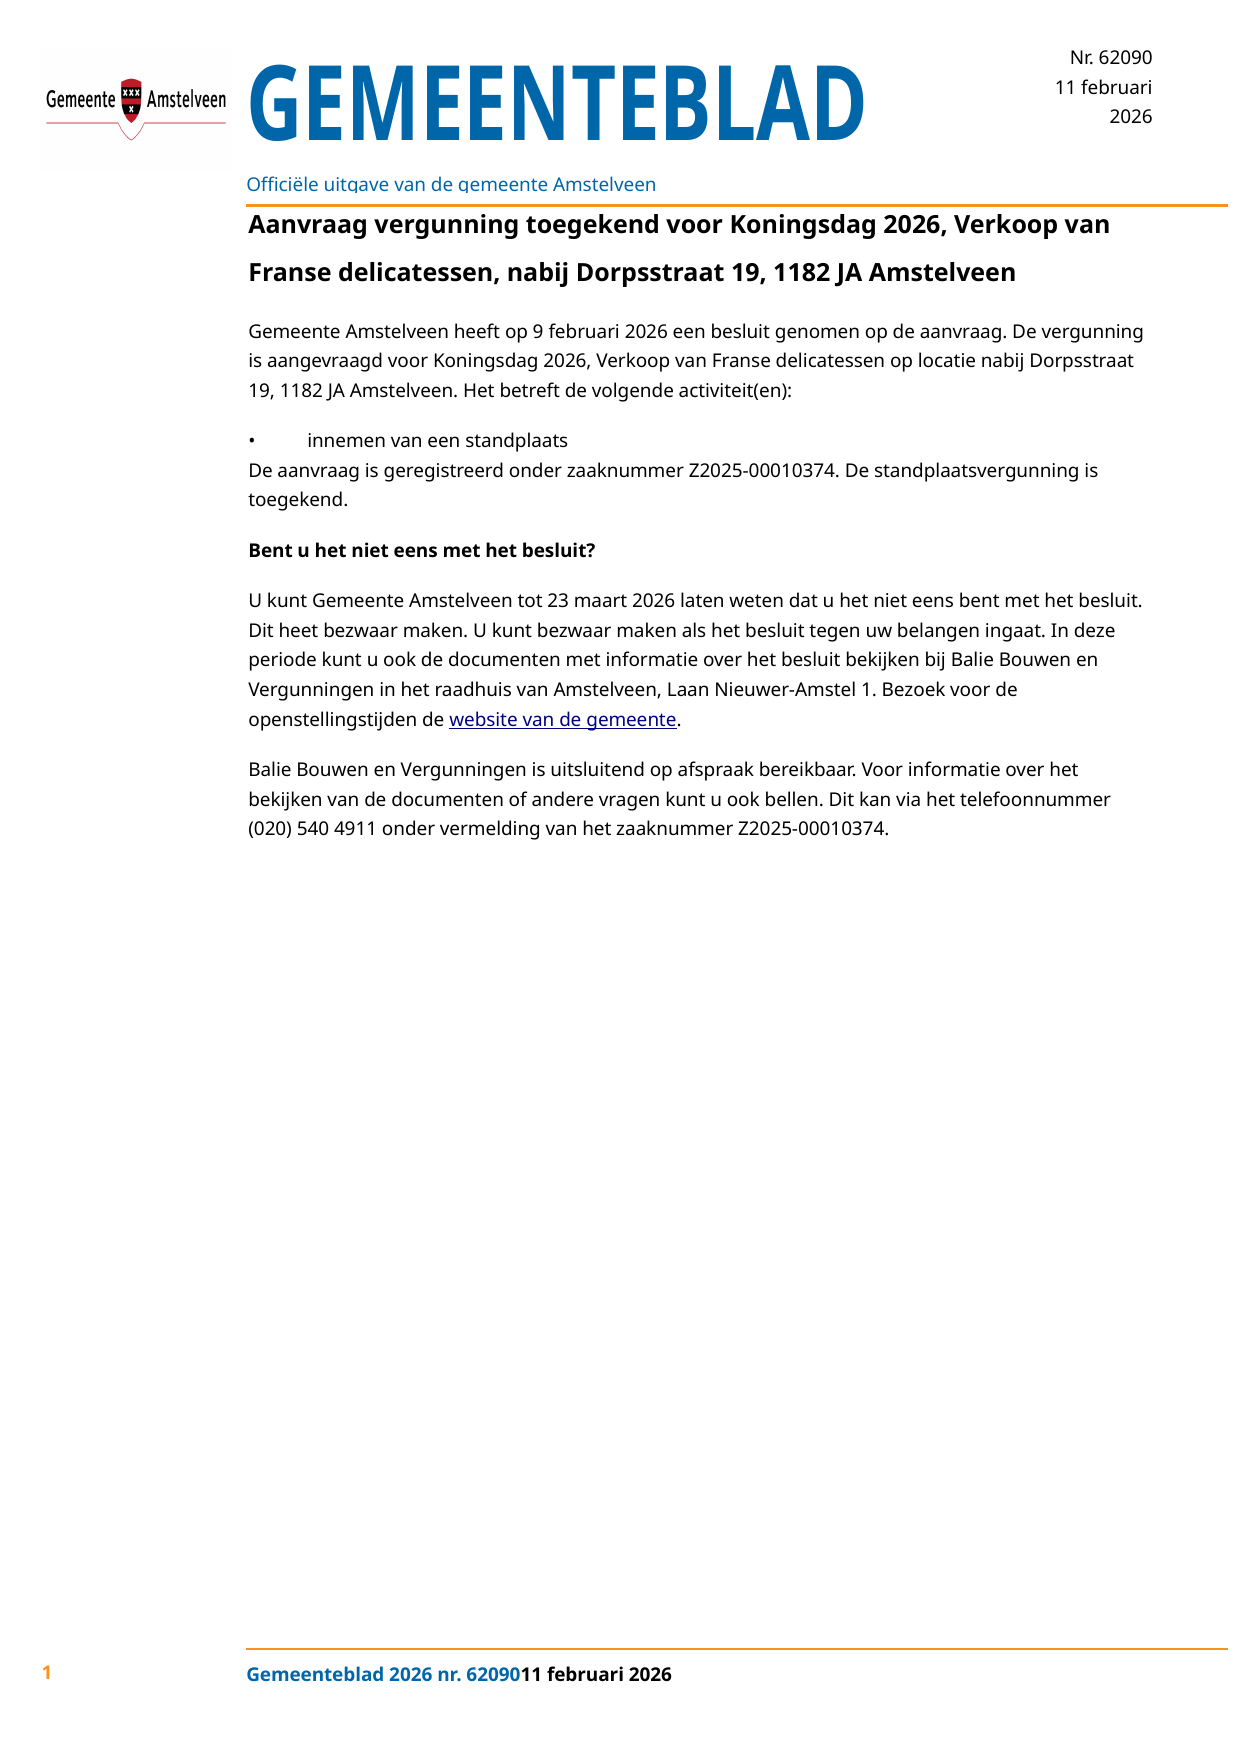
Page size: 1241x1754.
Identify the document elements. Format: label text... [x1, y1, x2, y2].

text U kunt Gemeente Amstelveen tot 23 maart 2026 laten weten dat u het niet eens bent met het besluit. Dit heet bezwaar maken. U kunt bezwaar maken als het besluit tegen uw belangen ingaat. In deze periode kunt u ook de documenten met informatie over het besluit bekijken bij Balie Bouwen en Vergunningen in het raadhuis van Amstelveen, Laan Nieuwer-Amstel 1. Bezoek voor de openstellingstijden de website van de gemeente. [248, 587, 1152, 732]
text Bent u het niet eens met het besluit? [248, 537, 1152, 563]
text Gemeente Amstelveen heeft op 9 februari 2026 een besluit genomen op de aanvraag. De vergunning is aangevraagd voor Koningsdag 2026, Verkoop van Franse delicatessen op locatie nabij Dorpsstraat 19, 1182 JA Amstelveen. Het betreft de volgende activiteit(en): [248, 318, 1152, 403]
text Balie Bouwen en Vergunningen is uitsluitend op afspraak bereikbaar. Voor informatie over het bekijken van de documenten of andere vragen kunt u ook bellen. Dit kan via het telefoonnummer (020) 540 4911 onder vermelding van het zaaknummer Z2025-00010374. [248, 756, 1152, 841]
picture [41, 47, 231, 172]
text De aanvraag is geregistreerd onder zaaknummer Z2025-00010374. De standplaatsvergunning is toegekend. [248, 457, 1152, 512]
text Aanvraag vergunning toegekend voor Koningsdag 2026, Verkoop van Franse delicatessen, nabij Dorpsstraat 19, 1182 JA Amstelveen [248, 207, 1152, 288]
list innemen van een standplaats [248, 427, 1152, 453]
